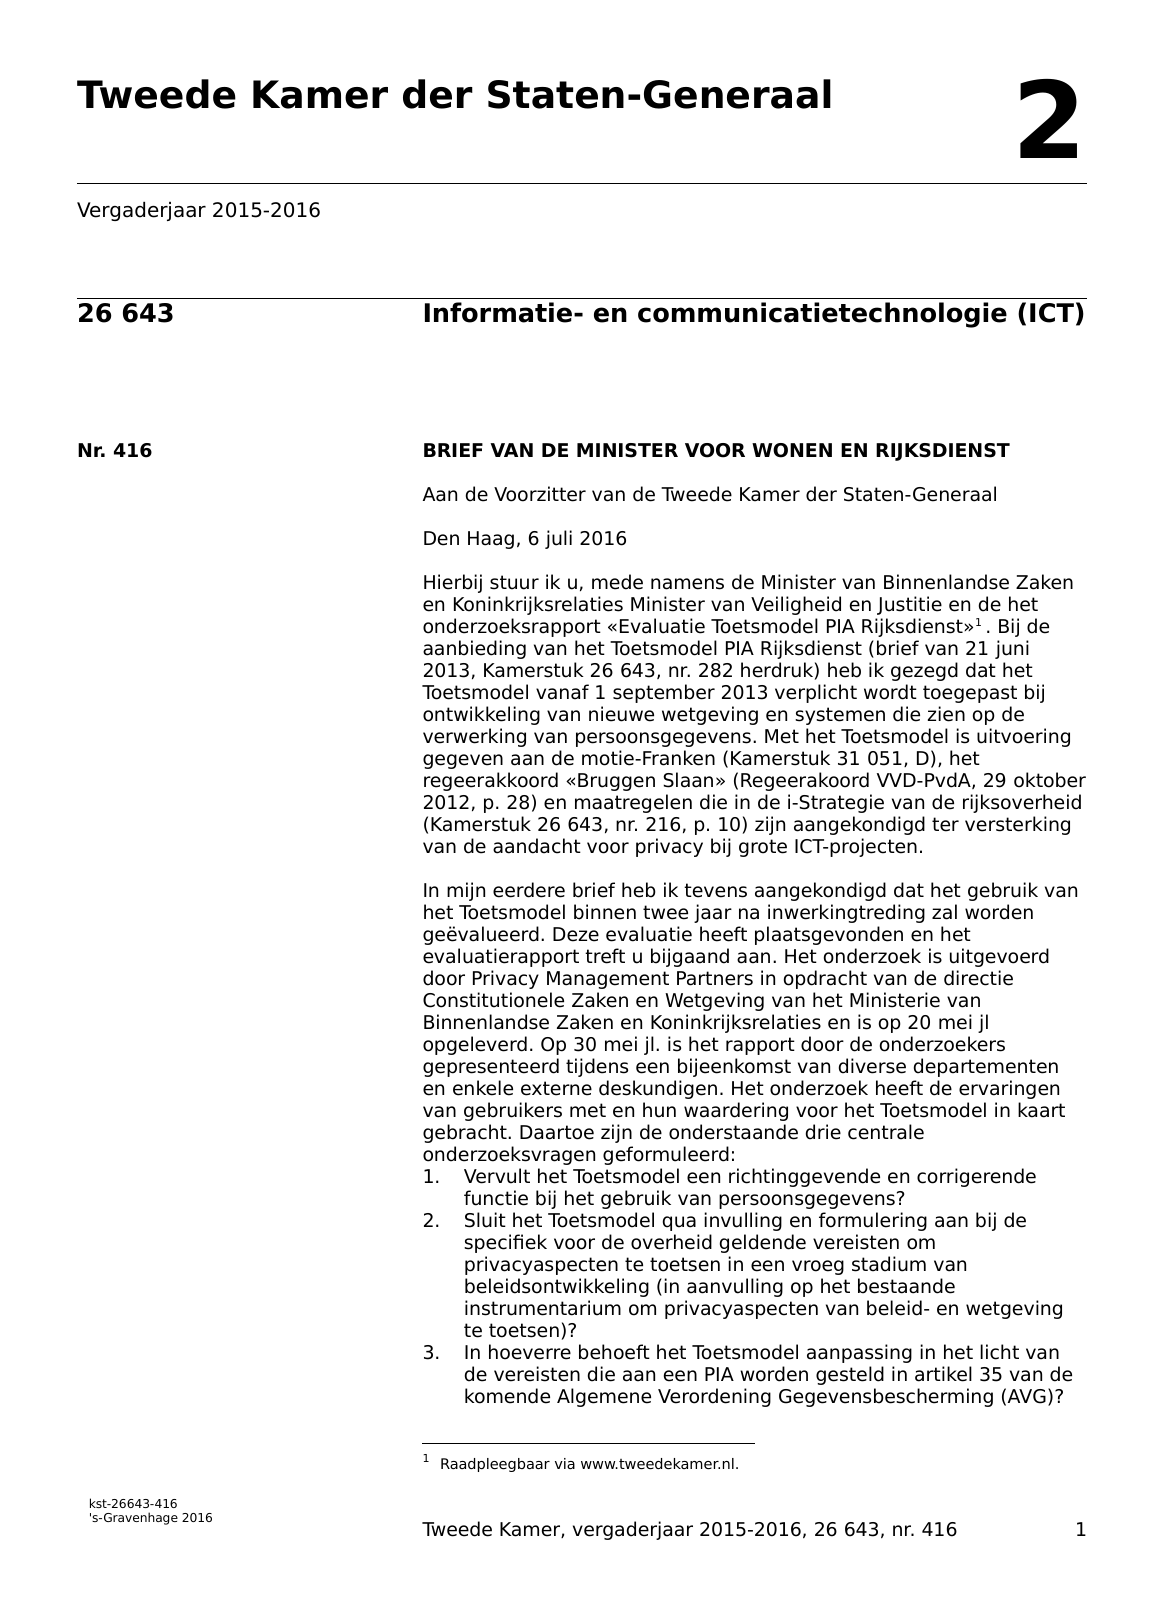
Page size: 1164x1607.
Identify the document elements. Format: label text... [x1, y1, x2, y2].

text Hierbij stuur ik u, mede namens de Minister van Binnenlandse Zaken en Koninkrijksrelaties Minister van Veiligheid en Justitie en de het onderzoeksrapport «Evaluatie Toetsmodel PIA Rijksdienst». Bij de aanbieding van het Toetsmodel PIA Rijksdienst (brief van 21 juni 2013, Kamerstuk 26 643, nr. 282 herdruk) heb ik gezegd dat het Toetsmodel vanaf 1 september 2013 verplicht wordt toegepast bij ontwikkeling van nieuwe wetgeving en systemen die zien op de verwerking van persoonsgegevens. Met het Toetsmodel is uitvoering gegeven aan de motie-Franken (Kamerstuk 31 051, D), het regeerakkoord «Bruggen Slaan» (Regeerakoord VVD-PvdA, 29 oktober 2012, p. 28) en maatregelen die in de i-Strategie van de rijksoverheid (Kamerstuk 26 643, nr. 216, p. 10) zijn aangekondigd ter versterking van de aandacht voor privacy bij grote ICT-projecten. [422, 572, 1087, 858]
text Aan de Voorzitter van de Tweede Kamer der Staten-Generaal [422, 484, 1087, 506]
text 3. In hoeverre behoeft het Toetsmodel aanpassing in het licht van de vereisten die aan een PIA worden gesteld in artikel 35 van de komende Algemene Verordening Gegevensbescherming (AVG)? [422, 1342, 1087, 1408]
text Den Haag, 6 juli 2016 [422, 528, 1087, 550]
text 2. Sluit het Toetsmodel qua invulling en formulering aan bij de specifiek voor de overheid geldende vereisten om privacyaspecten te toetsen in een vroeg stadium van beleidsontwikkeling (in aanvulling op het bestaande instrumentarium om privacyaspecten van beleid- en wetgeving te toetsen)? [422, 1210, 1087, 1342]
text 1. Vervult het Toetsmodel een richtinggevende en corrigerende functie bij het gebruik van persoonsgegevens? [422, 1166, 1087, 1210]
text kst-26643-416 [88, 1497, 323, 1511]
table_header 2 [886, 59, 1087, 183]
table_header Tweede Kamer der Staten-Generaal [77, 59, 886, 183]
text Raadpleegbaar via www.tweedekamer.nl. [422, 1452, 1087, 1474]
table_cell Vergaderjaar 2015-2016 [77, 184, 1087, 298]
text In mijn eerdere brief heb ik tevens aangekondigd dat het gebruik van het Toetsmodel binnen twee jaar na inwerkingtreding zal worden geëvalueerd. Deze evaluatie heeft plaatsgevonden en het evaluatierapport treft u bijgaand aan. Het onderzoek is uitgevoerd door Privacy Management Partners in opdracht van de directie Constitutionele Zaken en Wetgeving van het Ministerie van Binnenlandse Zaken en Koninkrijksrelaties en is op 20 mei jl opgeleverd. Op 30 mei jl. is het rapport door de onderzoekers gepresenteerd tijdens een bijeenkomst van diverse departementen en enkele externe deskundigen. Het onderzoek heeft de ervaringen van gebruikers met en hun waardering voor het Toetsmodel in kaart gebracht. Daartoe zijn de onderstaande drie centrale onderzoeksvragen geformuleerd: [422, 880, 1087, 1166]
subtitle 26 643 Informatie- en communicatietechnologie (ICT) [77, 299, 1087, 329]
text 's-Gravenhage 2016 [88, 1511, 323, 1525]
subtitle Nr. 416 BRIEF VAN DE MINISTER VOOR WONEN EN RIJKSDIENST [77, 440, 1087, 462]
